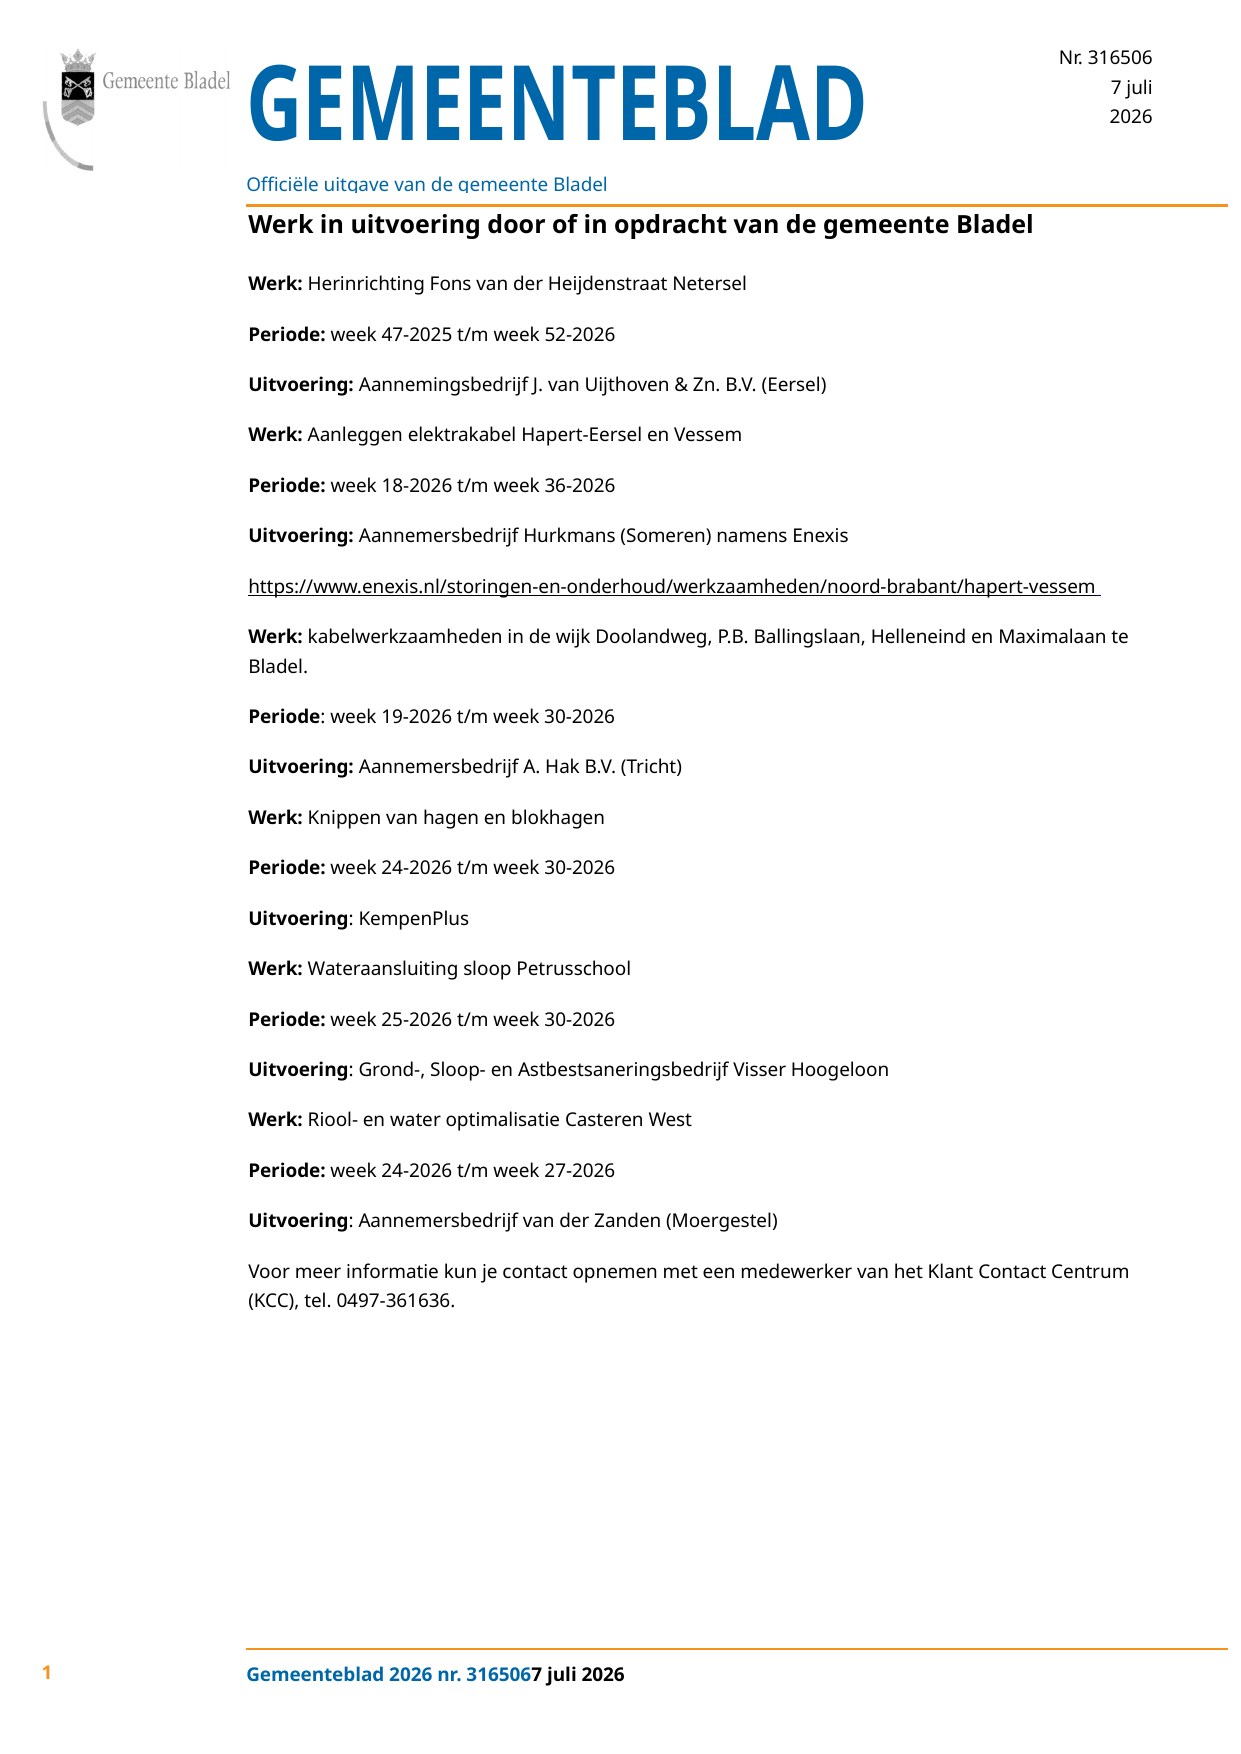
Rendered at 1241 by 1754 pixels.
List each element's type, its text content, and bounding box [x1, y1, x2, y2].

text Periode: week 47-2025 t/m week 52-2026 [248, 321, 1152, 346]
text Werk: Herinrichting Fons van der Heijdenstraat Netersel [248, 270, 1152, 296]
text Periode: week 25-2026 t/m week 30-2026 [248, 1006, 1152, 1031]
text Periode: week 19-2026 t/m week 30-2026 [248, 703, 1152, 729]
text Periode: week 24-2026 t/m week 30-2026 [248, 854, 1152, 880]
picture [41, 47, 231, 172]
text https://www.enexis.nl/storingen-en-onderhoud/werkzaamheden/noord-brabant/hapert-vessem [248, 573, 1152, 598]
text Werk: Wateraansluiting sloop Petrusschool [248, 955, 1152, 981]
text Uitvoering: Aannemersbedrijf A. Hak B.V. (Tricht) [248, 754, 1152, 779]
text Uitvoering: Aannemersbedrijf van der Zanden (Moergestel) [248, 1207, 1152, 1233]
text Werk: Aanleggen elektrakabel Hapert-Eersel en Vessem [248, 422, 1152, 447]
text Werk in uitvoering door of in opdracht van de gemeente Bladel [248, 207, 1152, 241]
text Uitvoering: Grond-, Sloop- en Astbestsaneringsbedrijf Visser Hoogeloon [248, 1056, 1152, 1082]
text Uitvoering: Aannemingsbedrijf J. van Uijthoven & Zn. B.V. (Eersel) [248, 371, 1152, 397]
text Periode: week 18-2026 t/m week 36-2026 [248, 472, 1152, 498]
text Werk: kabelwerkzaamheden in de wijk Doolandweg, P.B. Ballingslaan, Helleneind en Maximalaan te Bladel. [248, 623, 1152, 678]
text Werk: Knippen van hagen en blokhagen [248, 804, 1152, 830]
text Werk: Riool- en water optimalisatie Casteren West [248, 1107, 1152, 1132]
text Uitvoering: Aannemersbedrijf Hurkmans (Someren) namens Enexis [248, 522, 1152, 548]
text Uitvoering: KempenPlus [248, 905, 1152, 931]
text Periode: week 24-2026 t/m week 27-2026 [248, 1157, 1152, 1183]
text Voor meer informatie kun je contact opnemen met een medewerker van het Klant Contact Centrum (KCC), tel. 0497-361636. [248, 1258, 1152, 1313]
